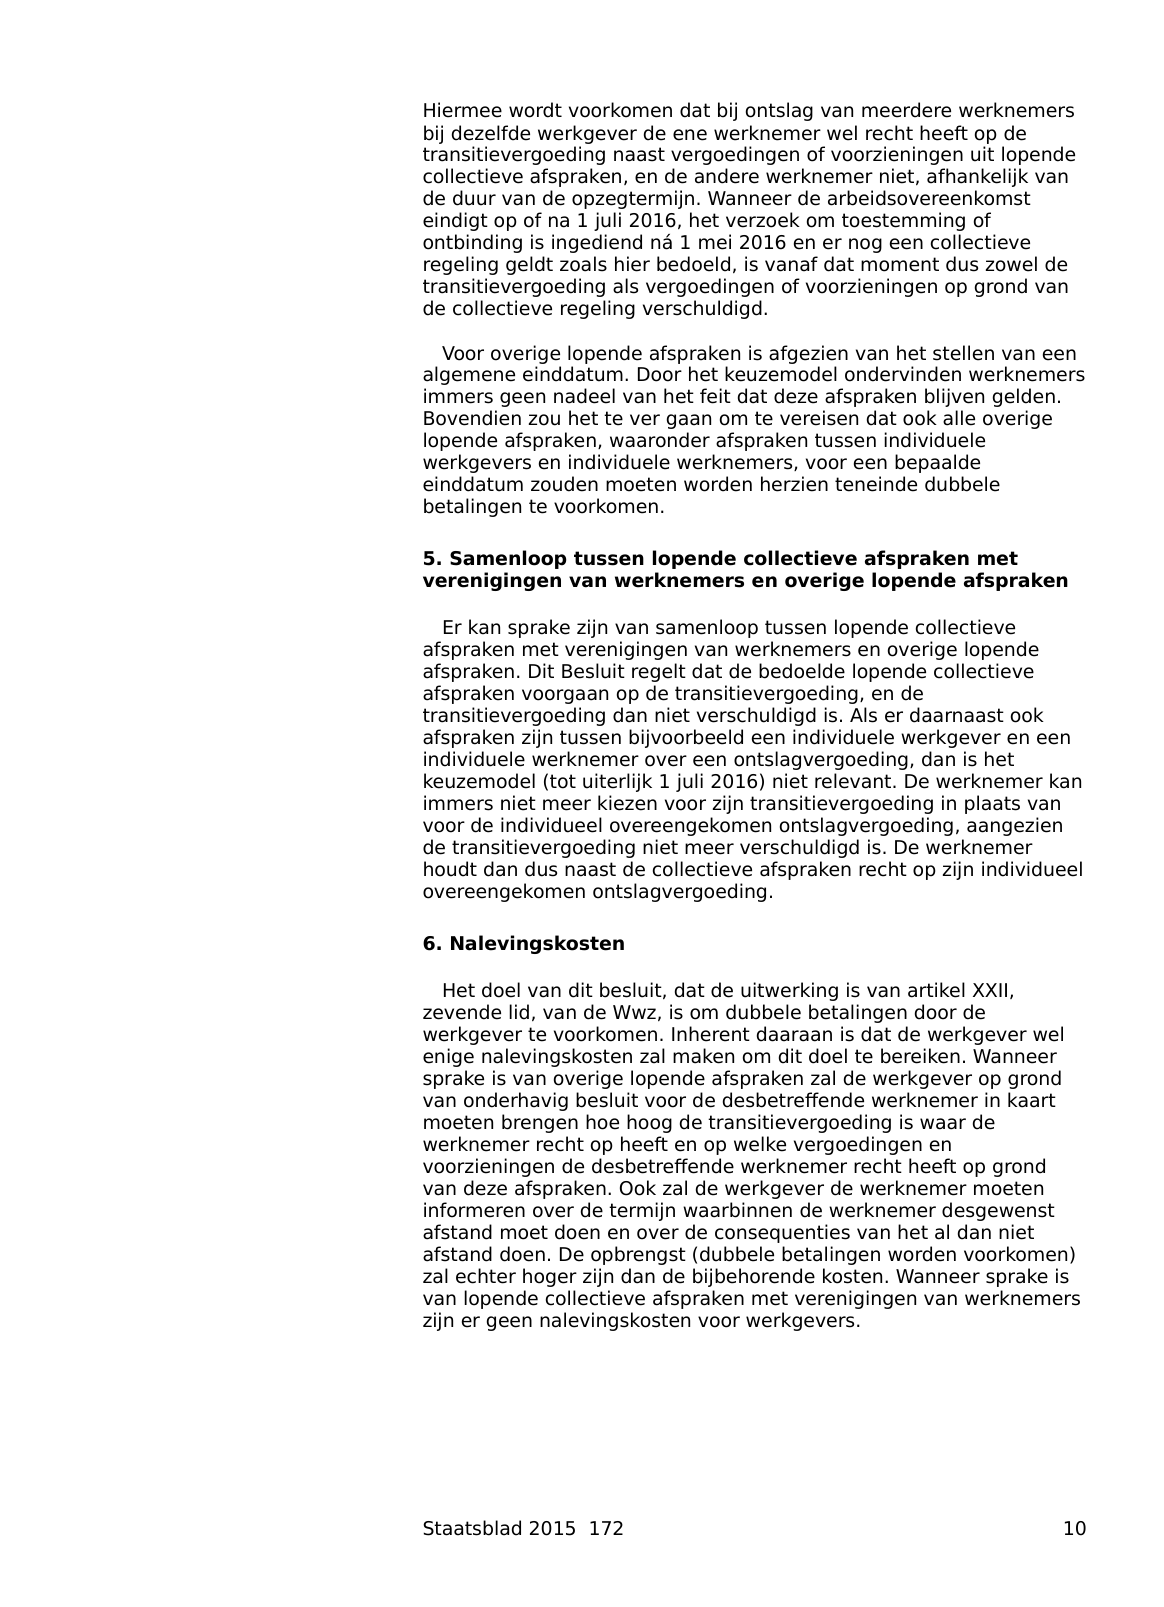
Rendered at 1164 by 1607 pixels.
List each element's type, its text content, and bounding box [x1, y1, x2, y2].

text Het doel van dit besluit, dat de uitwerking is van artikel XXII, zevende lid, van de Wwz, is om dubbele betalingen door de werkgever te voorkomen. Inherent daaraan is dat de werkgever wel enige nalevingskosten zal maken om dit doel te bereiken. Wanneer sprake is van overige lopende afspraken zal de werkgever op grond van onderhavig besluit voor de desbetreffende werknemer in kaart moeten brengen hoe hoog de transitievergoeding is waar de werknemer recht op heeft en op welke vergoedingen en voorzieningen de desbetreffende werknemer recht heeft op grond van deze afspraken. Ook zal de werkgever de werknemer moeten informeren over de termijn waarbinnen de werknemer desgewenst afstand moet doen en over de consequenties van het al dan niet afstand doen. De opbrengst (dubbele betalingen worden voorkomen) zal echter hoger zijn dan de bijbehorende kosten. Wanneer sprake is van lopende collectieve afspraken met verenigingen van werknemers zijn er geen nalevingskosten voor werkgevers. [422, 980, 1087, 1332]
subtitle 5. Samenloop tussen lopende collectieve afspraken met verenigingen van werknemers en overige lopende afspraken [422, 548, 1087, 592]
text Hiermee wordt voorkomen dat bij ontslag van meerdere werknemers bij dezelfde werkgever de ene werknemer wel recht heeft op de transitievergoeding naast vergoedingen of voorzieningen uit lopende collectieve afspraken, en de andere werknemer niet, afhankelijk van de duur van de opzegtermijn. Wanneer de arbeidsovereenkomst eindigt op of na 1 juli 2016, het verzoek om toestemming of ontbinding is ingediend ná 1 mei 2016 en er nog een collectieve regeling geldt zoals hier bedoeld, is vanaf dat moment dus zowel de transitievergoeding als vergoedingen of voorzieningen op grond van de collectieve regeling verschuldigd. [422, 100, 1087, 320]
subtitle 6. Nalevingskosten [422, 933, 1087, 955]
text Voor overige lopende afspraken is afgezien van het stellen van een algemene einddatum. Door het keuzemodel ondervinden werknemers immers geen nadeel van het feit dat deze afspraken blijven gelden. Bovendien zou het te ver gaan om te vereisen dat ook alle overige lopende afspraken, waaronder afspraken tussen individuele werkgevers en individuele werknemers, voor een bepaalde einddatum zouden moeten worden herzien teneinde dubbele betalingen te voorkomen. [422, 342, 1087, 518]
text Er kan sprake zijn van samenloop tussen lopende collectieve afspraken met verenigingen van werknemers en overige lopende afspraken. Dit Besluit regelt dat de bedoelde lopende collectieve afspraken voorgaan op de transitievergoeding, en de transitievergoeding dan niet verschuldigd is. Als er daarnaast ook afspraken zijn tussen bijvoorbeeld een individuele werkgever en een individuele werknemer over een ontslagvergoeding, dan is het keuzemodel (tot uiterlijk 1 juli 2016) niet relevant. De werknemer kan immers niet meer kiezen voor zijn transitievergoeding in plaats van voor de individueel overeengekomen ontslagvergoeding, aangezien de transitievergoeding niet meer verschuldigd is. De werknemer houdt dan dus naast de collectieve afspraken recht op zijn individueel overeengekomen ontslagvergoeding. [422, 617, 1087, 903]
